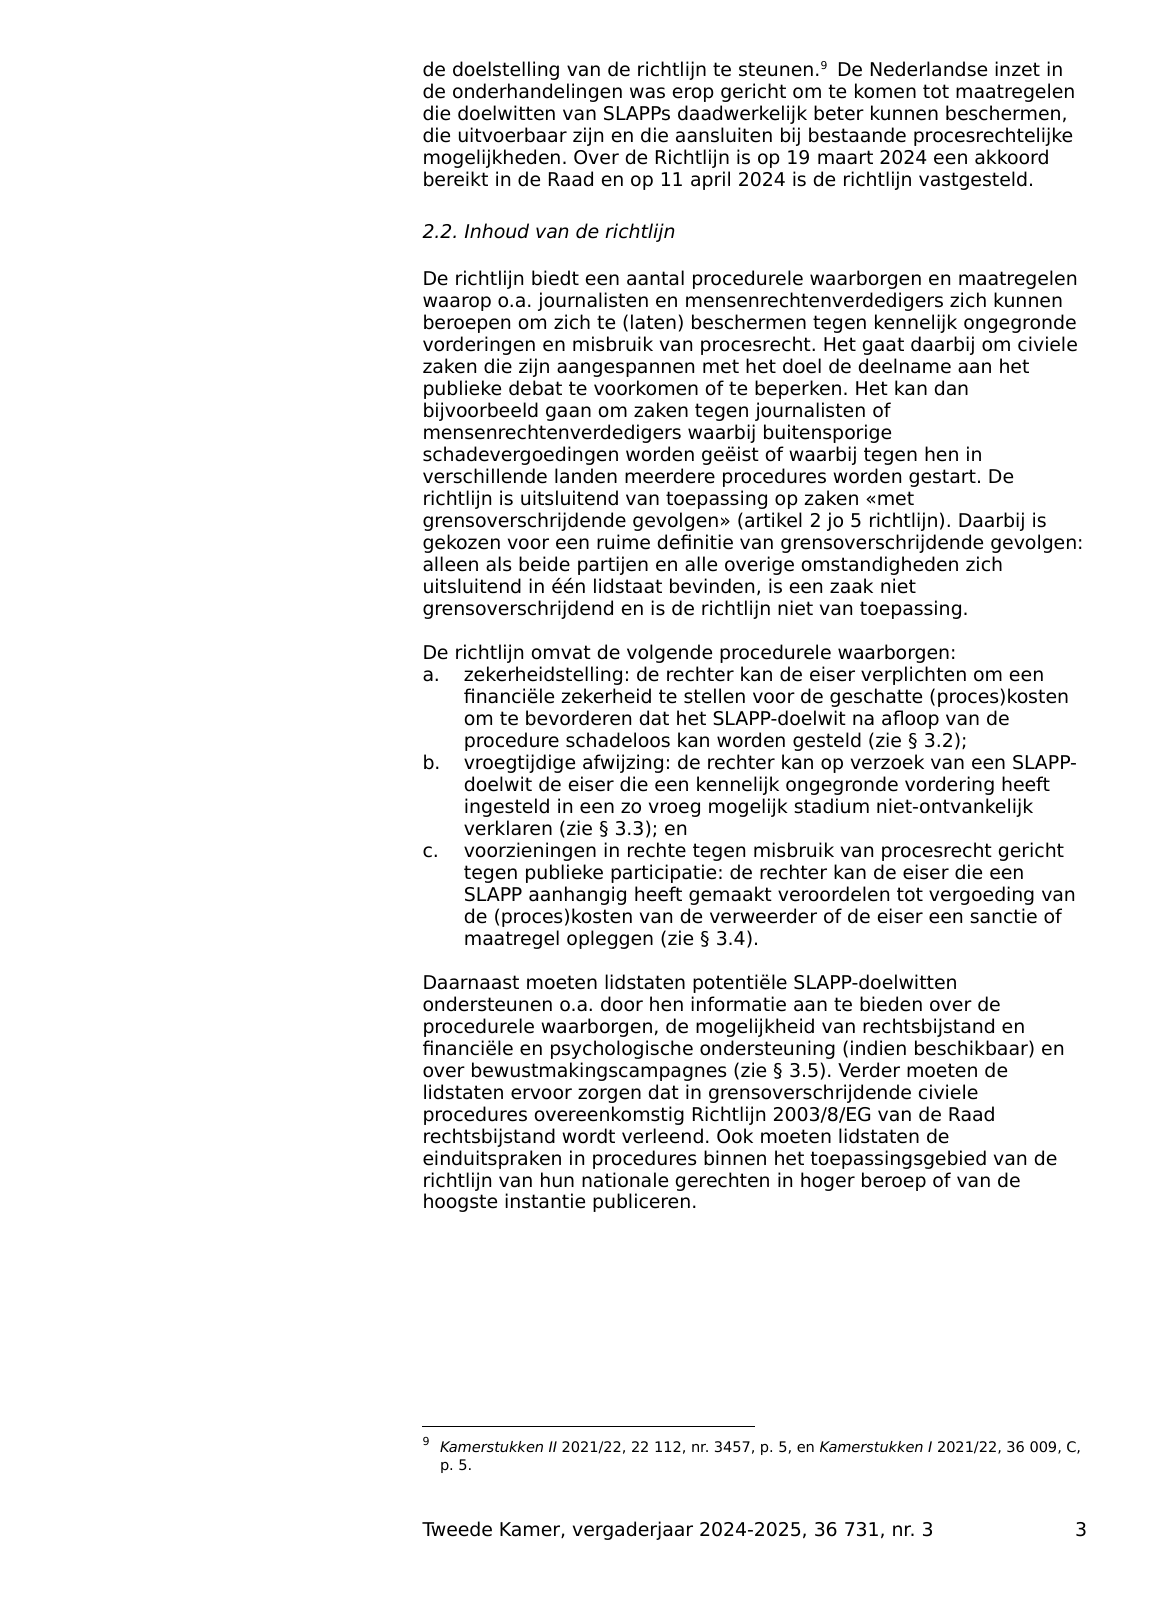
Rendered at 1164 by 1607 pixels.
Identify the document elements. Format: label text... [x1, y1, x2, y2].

text a. zekerheidstelling: de rechter kan de eiser verplichten om een financiële zekerheid te stellen voor de geschatte (proces)kosten om te bevorderen dat het SLAPP-doelwit na afloop van de procedure schadeloos kan worden gesteld (zie § 3.2); [422, 664, 1087, 752]
subtitle 2.2. Inhoud van de richtlijn [422, 221, 1087, 243]
text Kamerstukken II 2021/22, 22 112, nr. 3457, p. 5, en Kamerstukken I 2021/22, 36 009, C, p. 5. [422, 1435, 1087, 1474]
text de doelstelling van de richtlijn te steunen. De Nederlandse inzet in de onderhandelingen was erop gericht om te komen tot maatregelen die doelwitten van SLAPPs daadwerkelijk beter kunnen beschermen, die uitvoerbaar zijn en die aansluiten bij bestaande procesrechtelijke mogelijkheden. Over de Richtlijn is op 19 maart 2024 een akkoord bereikt in de Raad en op 11 april 2024 is de richtlijn vastgesteld. [422, 59, 1087, 191]
text De richtlijn omvat de volgende procedurele waarborgen: [422, 642, 1087, 664]
text Daarnaast moeten lidstaten potentiële SLAPP-doelwitten ondersteunen o.a. door hen informatie aan te bieden over de procedurele waarborgen, de mogelijkheid van rechtsbijstand en financiële en psychologische ondersteuning (indien beschikbaar) en over bewustmakingscampagnes (zie § 3.5). Verder moeten de lidstaten ervoor zorgen dat in grensoverschrijdende civiele procedures overeenkomstig Richtlijn 2003/8/EG van de Raad rechtsbijstand wordt verleend. Ook moeten lidstaten de einduitspraken in procedures binnen het toepassingsgebied van de richtlijn van hun nationale gerechten in hoger beroep of van de hoogste instantie publiceren. [422, 972, 1087, 1213]
text b. vroegtijdige afwijzing: de rechter kan op verzoek van een SLAPP-doelwit de eiser die een kennelijk ongegronde vordering heeft ingesteld in een zo vroeg mogelijk stadium niet-ontvankelijk verklaren (zie § 3.3); en [422, 752, 1087, 839]
text De richtlijn biedt een aantal procedurele waarborgen en maatregelen waarop o.a. journalisten en mensenrechtenverdedigers zich kunnen beroepen om zich te (laten) beschermen tegen kennelijk ongegronde vorderingen en misbruik van procesrecht. Het gaat daarbij om civiele zaken die zijn aangespannen met het doel de deelname aan het publieke debat te voorkomen of te beperken. Het kan dan bijvoorbeeld gaan om zaken tegen journalisten of mensenrechtenverdedigers waarbij buitensporige schadevergoedingen worden geëist of waarbij tegen hen in verschillende landen meerdere procedures worden gestart. De richtlijn is uitsluitend van toepassing op zaken «met grensoverschrijdende gevolgen» (artikel 2 jo 5 richtlijn). Daarbij is gekozen voor een ruime definitie van grensoverschrijdende gevolgen: alleen als beide partijen en alle overige omstandigheden zich uitsluitend in één lidstaat bevinden, is een zaak niet grensoverschrijdend en is de richtlijn niet van toepassing. [422, 268, 1087, 619]
text c. voorzieningen in rechte tegen misbruik van procesrecht gericht tegen publieke participatie: de rechter kan de eiser die een SLAPP aanhangig heeft gemaakt veroordelen tot vergoeding van de (proces)kosten van de verweerder of de eiser een sanctie of maatregel opleggen (zie § 3.4). [422, 839, 1087, 949]
